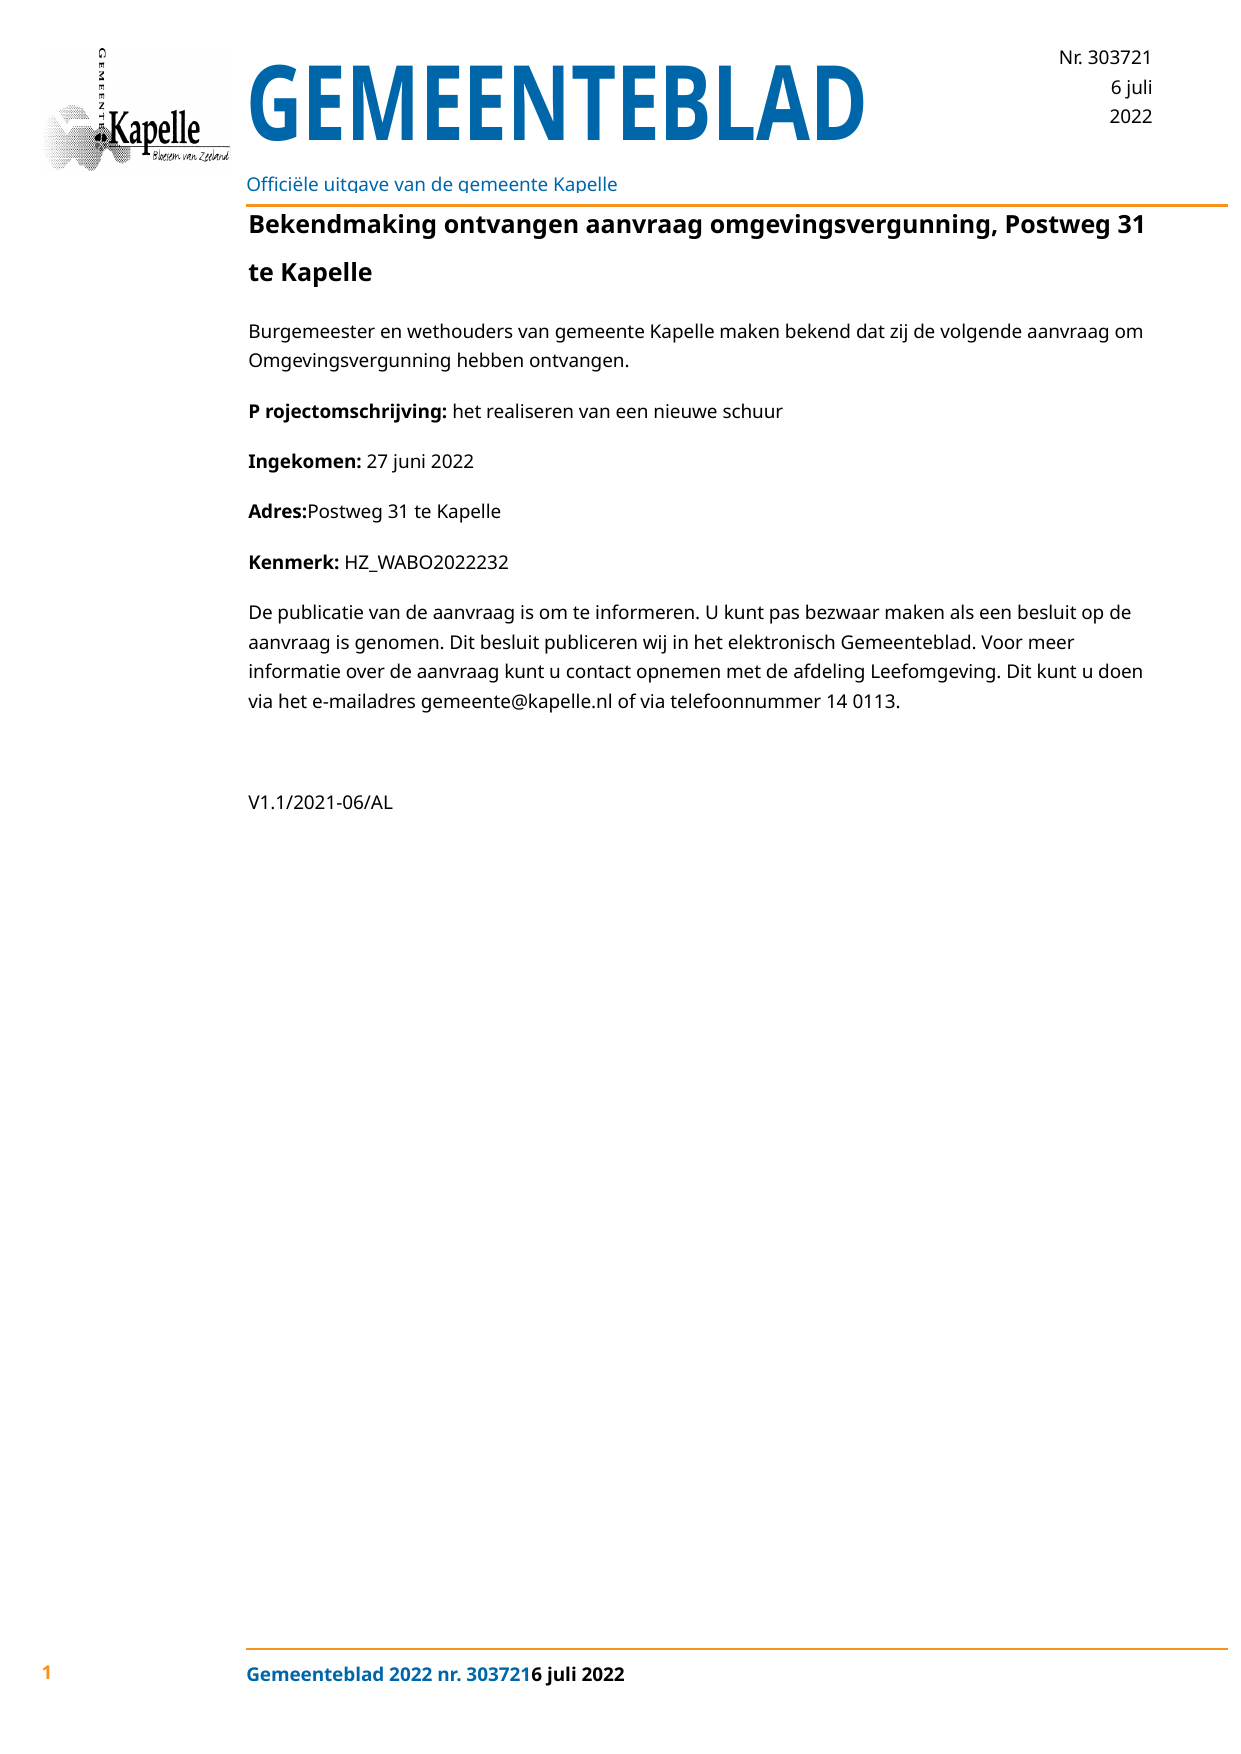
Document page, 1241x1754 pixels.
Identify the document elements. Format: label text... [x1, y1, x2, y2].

text De publicatie van de aanvraag is om te informeren. U kunt pas bezwaar maken als een besluit op de aanvraag is genomen. Dit besluit publiceren wij in het elektronisch Gemeenteblad. Voor meer informatie over de aanvraag kunt u contact opnemen met de afdeling Leefomgeving. Dit kunt u doen via het e-mailadres gemeente@kapelle.nl of via telefoonnummer 14 0113. [248, 599, 1152, 714]
text Bekendmaking ontvangen aanvraag omgevingsvergunning, Postweg 31 te Kapelle [248, 207, 1152, 288]
picture [41, 47, 231, 172]
text V1.1/2021-06/AL [248, 789, 1152, 815]
text Ingekomen: 27 juni 2022 [248, 448, 1152, 474]
text Adres:Postweg 31 te Kapelle [248, 499, 1152, 524]
text Burgemeester en wethouders van gemeente Kapelle maken bekend dat zij de volgende aanvraag om Omgevingsvergunning hebben ontvangen. [248, 318, 1152, 373]
text Kenmerk: HZ_WABO2022232 [248, 549, 1152, 575]
text P rojectomschrijving: het realiseren van een nieuwe schuur [248, 398, 1152, 424]
